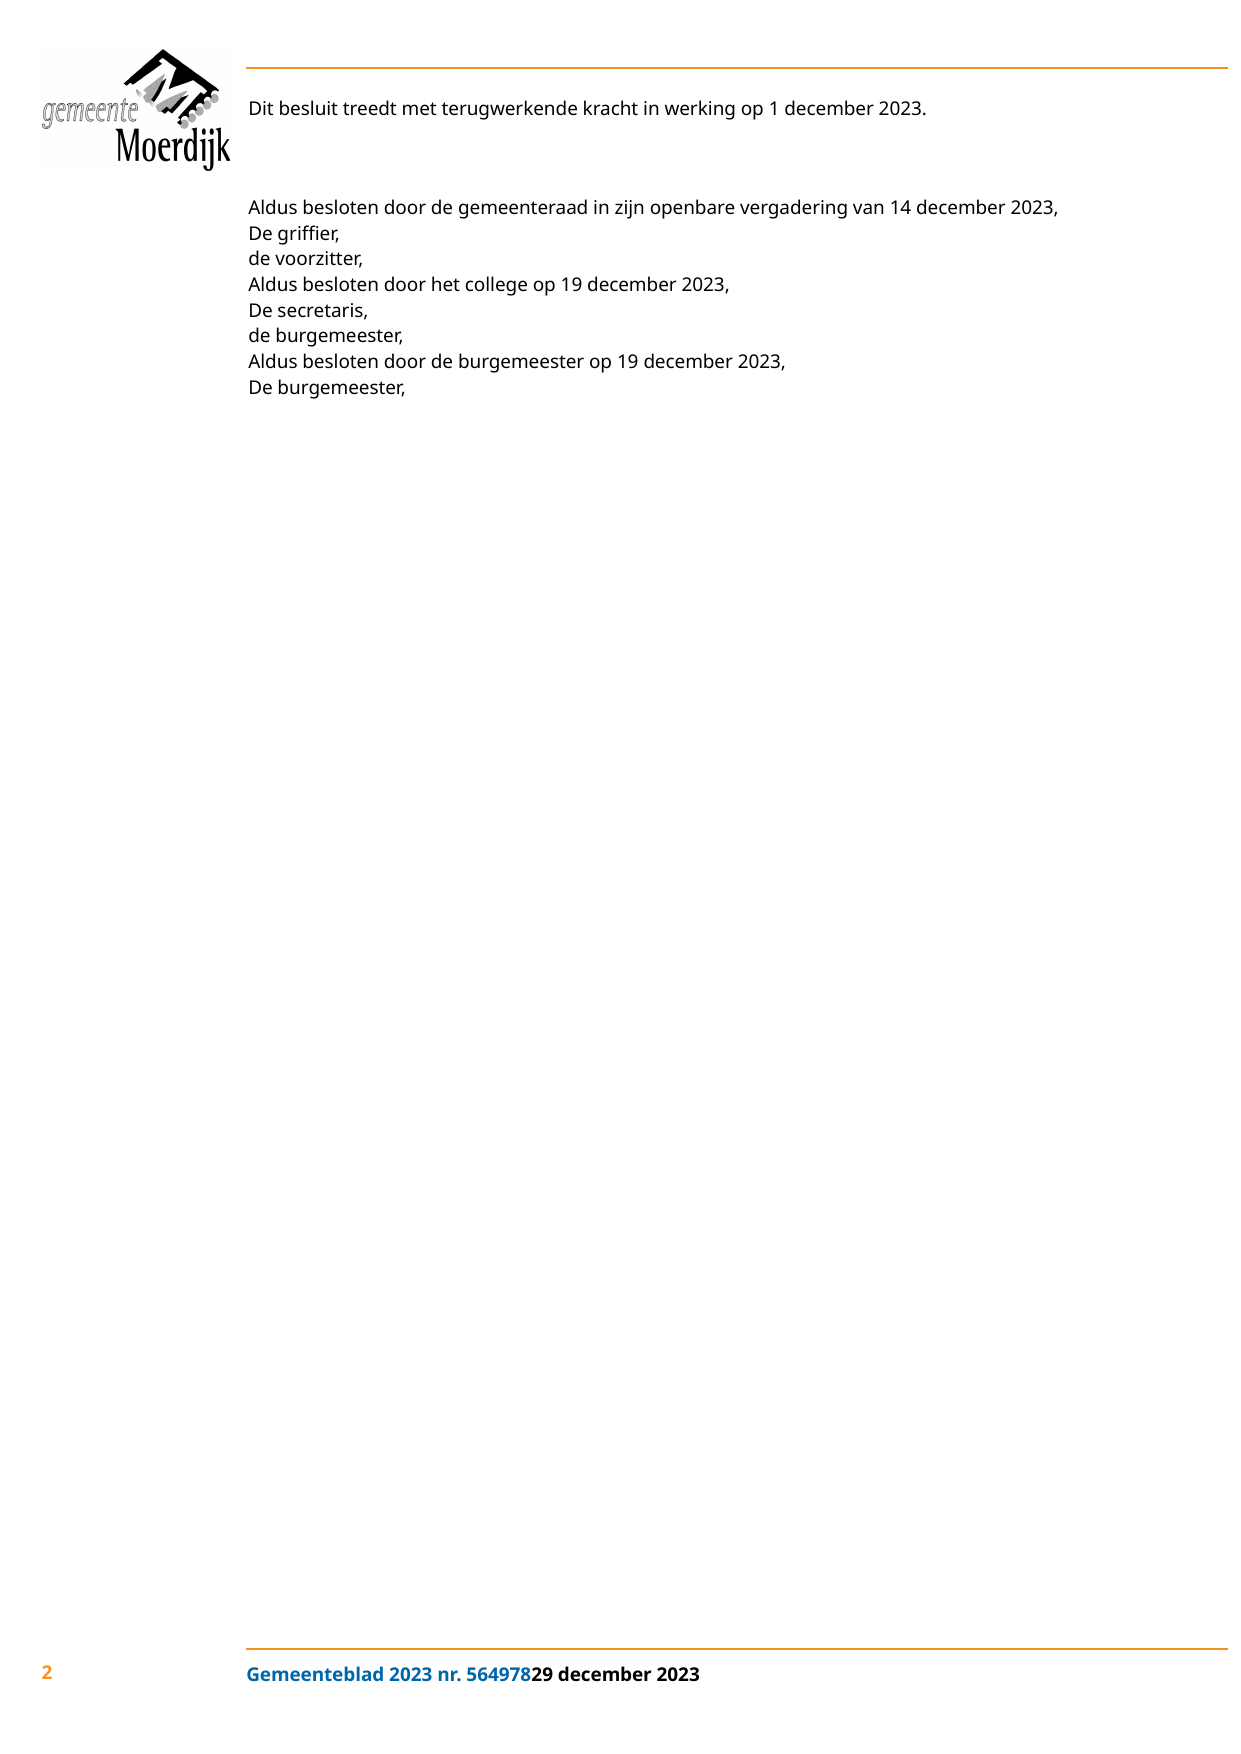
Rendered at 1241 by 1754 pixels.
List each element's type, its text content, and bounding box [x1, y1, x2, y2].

text De secretaris, [248, 297, 1152, 323]
text Aldus besloten door de burgemeester op 19 december 2023, [248, 348, 1152, 374]
text de burgemeester, [248, 323, 1152, 348]
text De burgemeester, [248, 374, 1152, 400]
text Dit besluit treedt met terugwerkende kracht in werking op 1 december 2023. [248, 95, 1152, 121]
text Aldus besloten door de gemeenteraad in zijn openbare vergadering van 14 december 2023, [248, 194, 1152, 220]
text Aldus besloten door het college op 19 december 2023, [248, 271, 1152, 297]
text de voorzitter, [248, 246, 1152, 271]
text De griffier, [248, 220, 1152, 246]
picture [41, 47, 231, 172]
